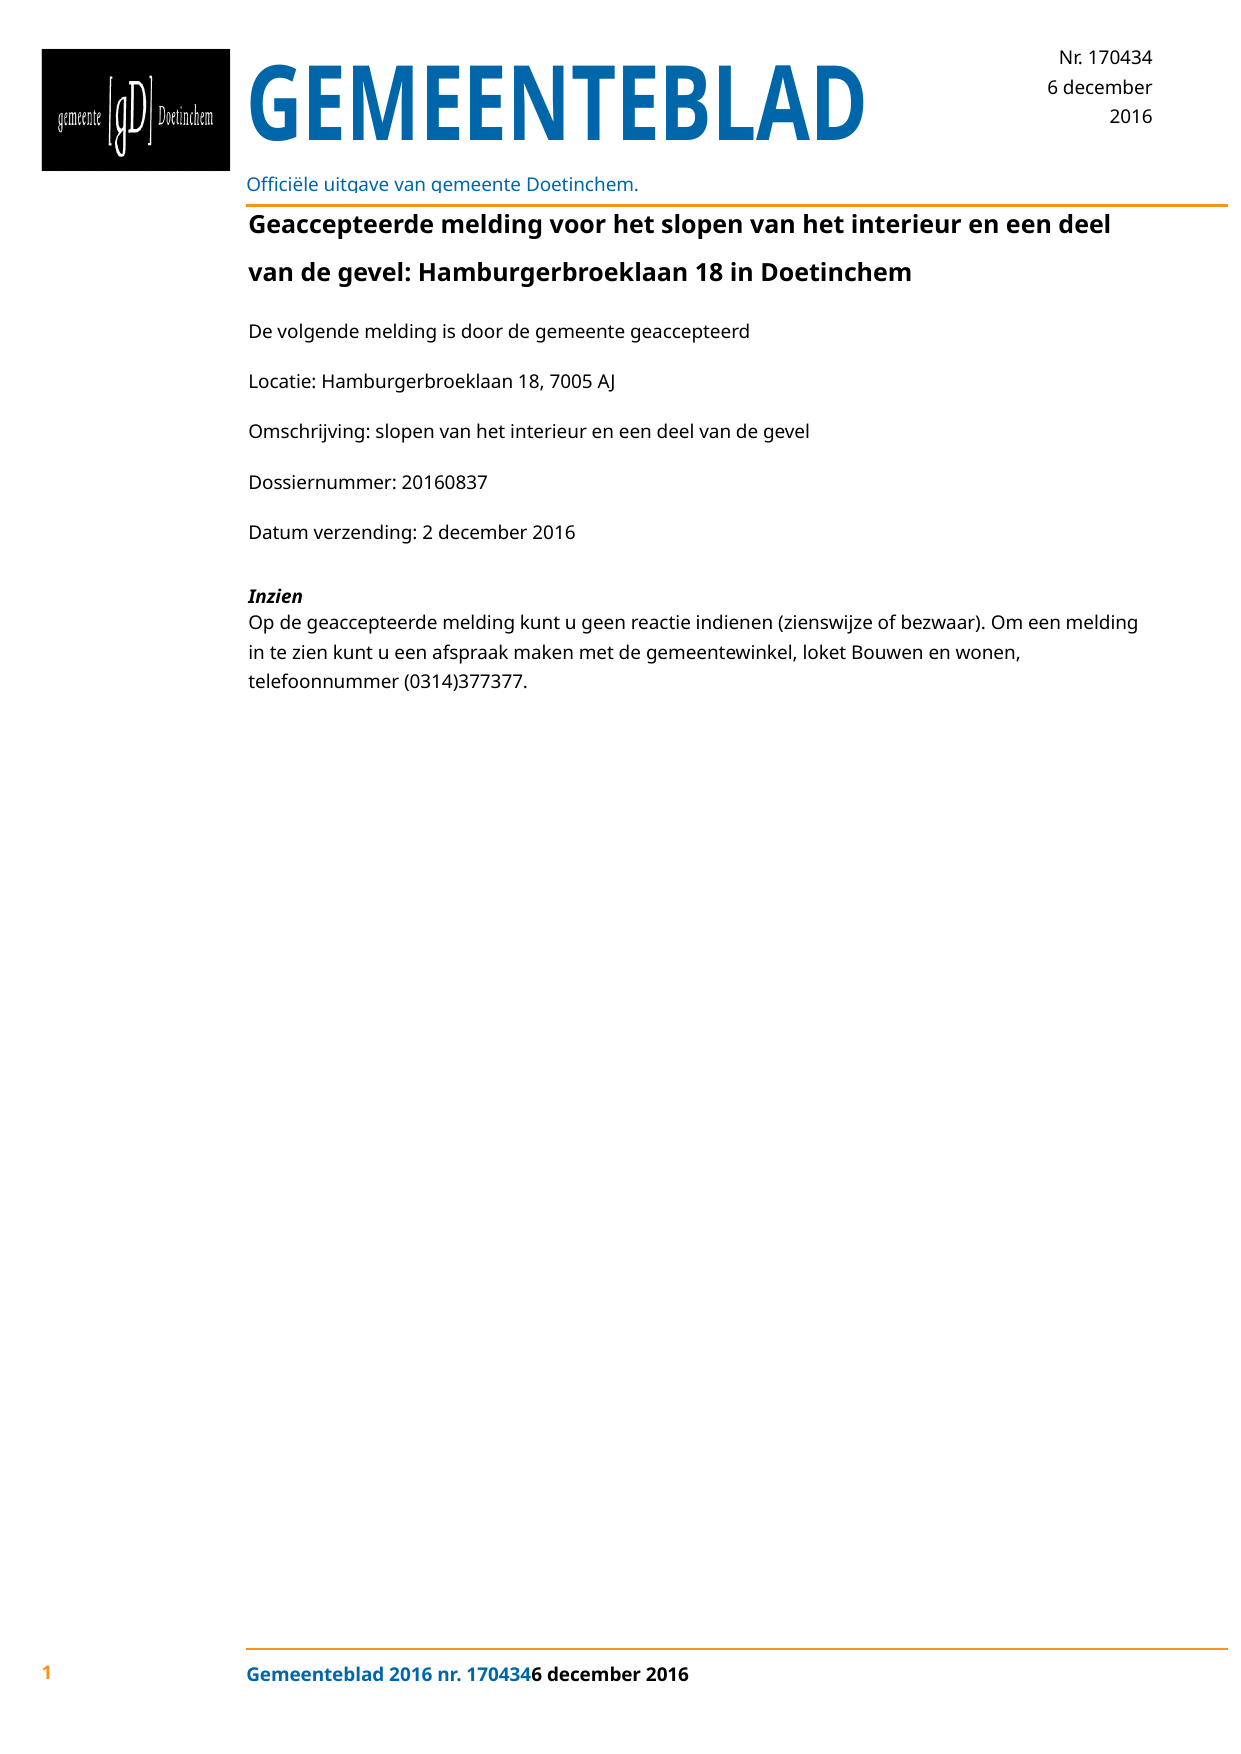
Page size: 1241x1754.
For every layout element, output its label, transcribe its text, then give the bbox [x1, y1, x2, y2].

text Geaccepteerde melding voor het slopen van het interieur en een deel van de gevel: Hamburgerbroeklaan 18 in Doetinchem [248, 207, 1152, 288]
picture [41, 47, 231, 172]
text Op de geaccepteerde melding kunt u geen reactie indienen (zienswijze of bezwaar). Om een melding in te zien kunt u een afspraak maken met de gemeentewinkel, loket Bouwen en wonen, telefoonnummer (0314)377377. [248, 609, 1152, 694]
text Inzien [248, 583, 1152, 609]
text Datum verzending: 2 december 2016 [248, 519, 1152, 545]
text Locatie: Hamburgerbroeklaan 18, 7005 AJ [248, 368, 1152, 394]
text Omschrijving: slopen van het interieur en een deel van de gevel [248, 419, 1152, 444]
text Dossiernummer: 20160837 [248, 469, 1152, 495]
text De volgende melding is door de gemeente geaccepteerd [248, 318, 1152, 344]
